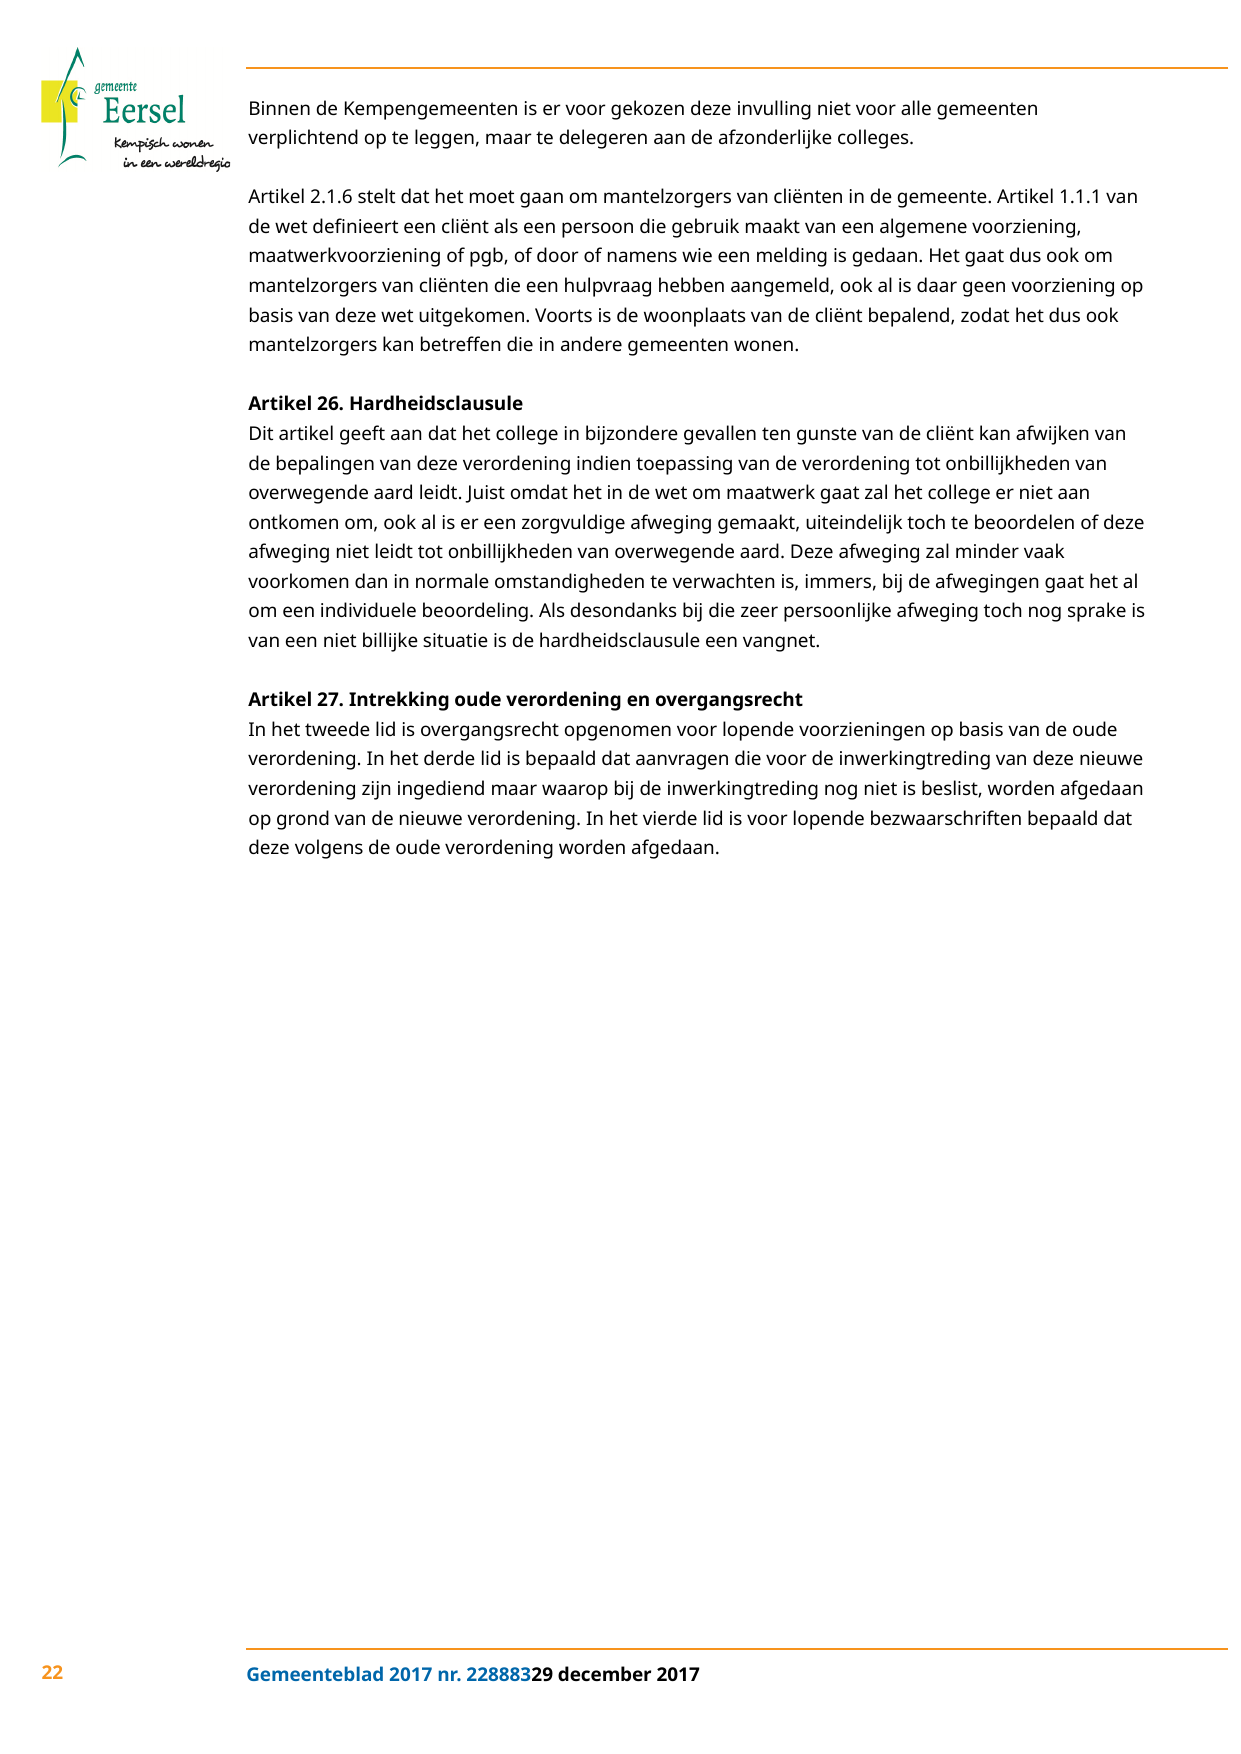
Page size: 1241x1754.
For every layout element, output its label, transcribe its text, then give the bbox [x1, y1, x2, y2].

text Artikel 26. Hardheidsclausule [248, 391, 1152, 416]
text Artikel 2.1.6 stelt dat het moet gaan om mantelzorgers van cliënten in de gemeente. Artikel 1.1.1 van de wet definieert een cliënt als een persoon die gebruik maakt van een algemene voorziening, maatwerkvoorziening of pgb, of door of namens wie een melding is gedaan. Het gaat dus ook om mantelzorgers van cliënten die een hulpvraag hebben aangemeld, ook al is daar geen voorziening op basis van deze wet uitgekomen. Voorts is de woonplaats van de cliënt bepalend, zodat het dus ook mantelzorgers kan betreffen die in andere gemeenten wonen. [248, 183, 1152, 357]
picture [41, 47, 231, 172]
text Binnen de Kempengemeenten is er voor gekozen deze invulling niet voor alle gemeenten verplichtend op te leggen, maar te delegeren aan de afzonderlijke colleges. [248, 95, 1152, 150]
text Artikel 27. Intrekking oude verordening en overgangsrecht [248, 686, 1152, 712]
text Dit artikel geeft aan dat het college in bijzondere gevallen ten gunste van de cliënt kan afwijken van de bepalingen van deze verordening indien toepassing van de verordening tot onbillijkheden van overwegende aard leidt. Juist omdat het in de wet om maatwerk gaat zal het college er niet aan ontkomen om, ook al is er een zorgvuldige afweging gemaakt, uiteindelijk toch te beoordelen of deze afweging niet leidt tot onbillijkheden van overwegende aard. Deze afweging zal minder vaak voorkomen dan in normale omstandigheden te verwachten is, immers, bij de afwegingen gaat het al om een individuele beoordeling. Als desondanks bij die zeer persoonlijke afweging toch nog sprake is van een niet billijke situatie is de hardheidsclausule een vangnet. [248, 420, 1152, 653]
text In het tweede lid is overgangsrecht opgenomen voor lopende voorzieningen op basis van de oude verordening. In het derde lid is bepaald dat aanvragen die voor de inwerkingtreding van deze nieuwe verordening zijn ingediend maar waarop bij de inwerkingtreding nog niet is beslist, worden afgedaan op grond van de nieuwe verordening. In het vierde lid is voor lopende bezwaarschriften bepaald dat deze volgens de oude verordening worden afgedaan. [248, 716, 1152, 860]
